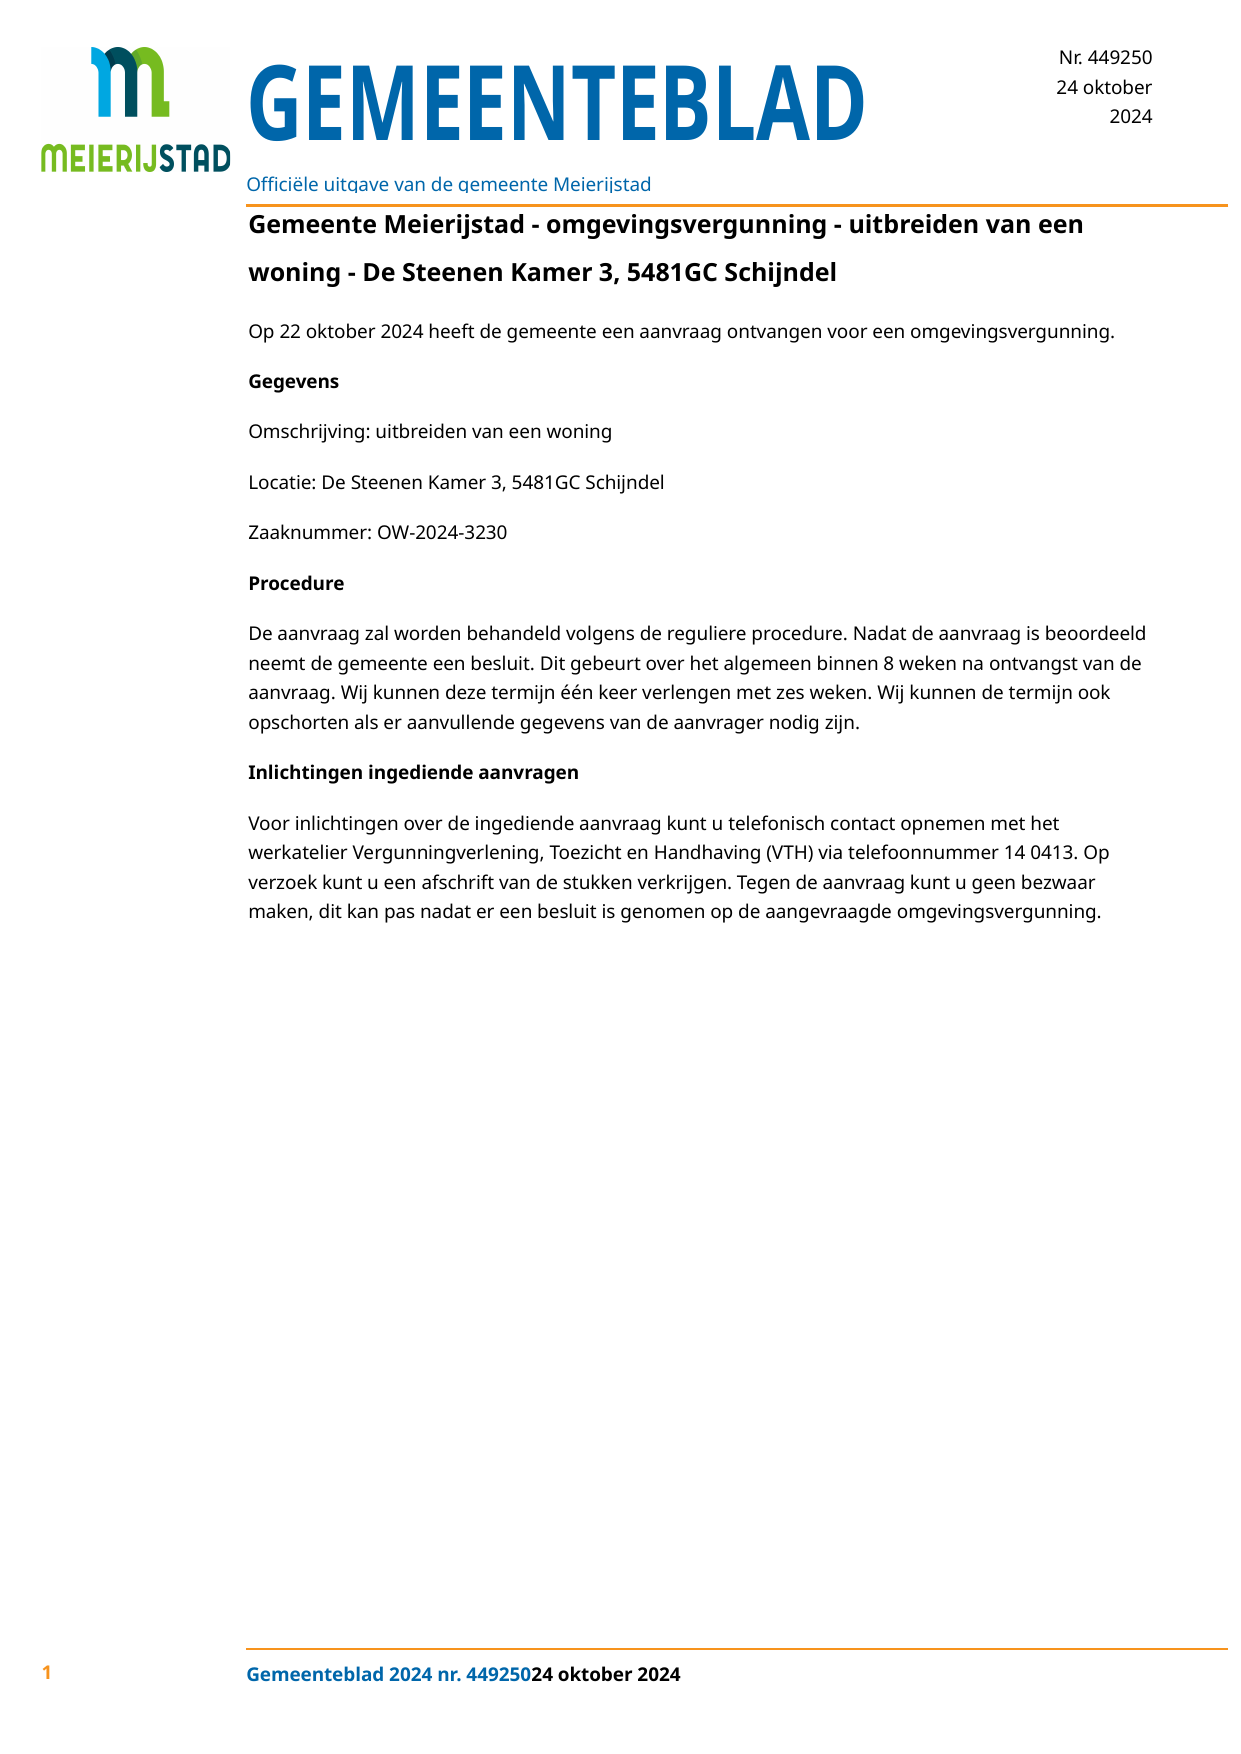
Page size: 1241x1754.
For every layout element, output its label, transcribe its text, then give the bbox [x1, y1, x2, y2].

text Omschrijving: uitbreiden van een woning [248, 419, 1152, 444]
picture [41, 47, 231, 172]
text Voor inlichtingen over de ingediende aanvraag kunt u telefonisch contact opnemen met het werkatelier Vergunningverlening, Toezicht en Handhaving (VTH) via telefoonnummer 14 0413. Op verzoek kunt u een afschrift van de stukken verkrijgen. Tegen de aanvraag kunt u geen bezwaar maken, dit kan pas nadat er een besluit is genomen op de aangevraagde omgevingsvergunning. [248, 810, 1152, 924]
text Zaaknummer: OW-2024-3230 [248, 519, 1152, 545]
text Locatie: De Steenen Kamer 3, 5481GC Schijndel [248, 469, 1152, 495]
text Inlichtingen ingediende aanvragen [248, 759, 1152, 785]
text Op 22 oktober 2024 heeft de gemeente een aanvraag ontvangen voor een omgevingsvergunning. [248, 318, 1152, 344]
text Gegevens [248, 368, 1152, 394]
text Procedure [248, 570, 1152, 596]
text Gemeente Meierijstad - omgevingsvergunning - uitbreiden van een woning - De Steenen Kamer 3, 5481GC Schijndel [248, 207, 1152, 288]
text De aanvraag zal worden behandeld volgens de reguliere procedure. Nadat de aanvraag is beoordeeld neemt de gemeente een besluit. Dit gebeurt over het algemeen binnen 8 weken na ontvangst van de aanvraag. Wij kunnen deze termijn één keer verlengen met zes weken. Wij kunnen de termijn ook opschorten als er aanvullende gegevens van de aanvrager nodig zijn. [248, 620, 1152, 735]
